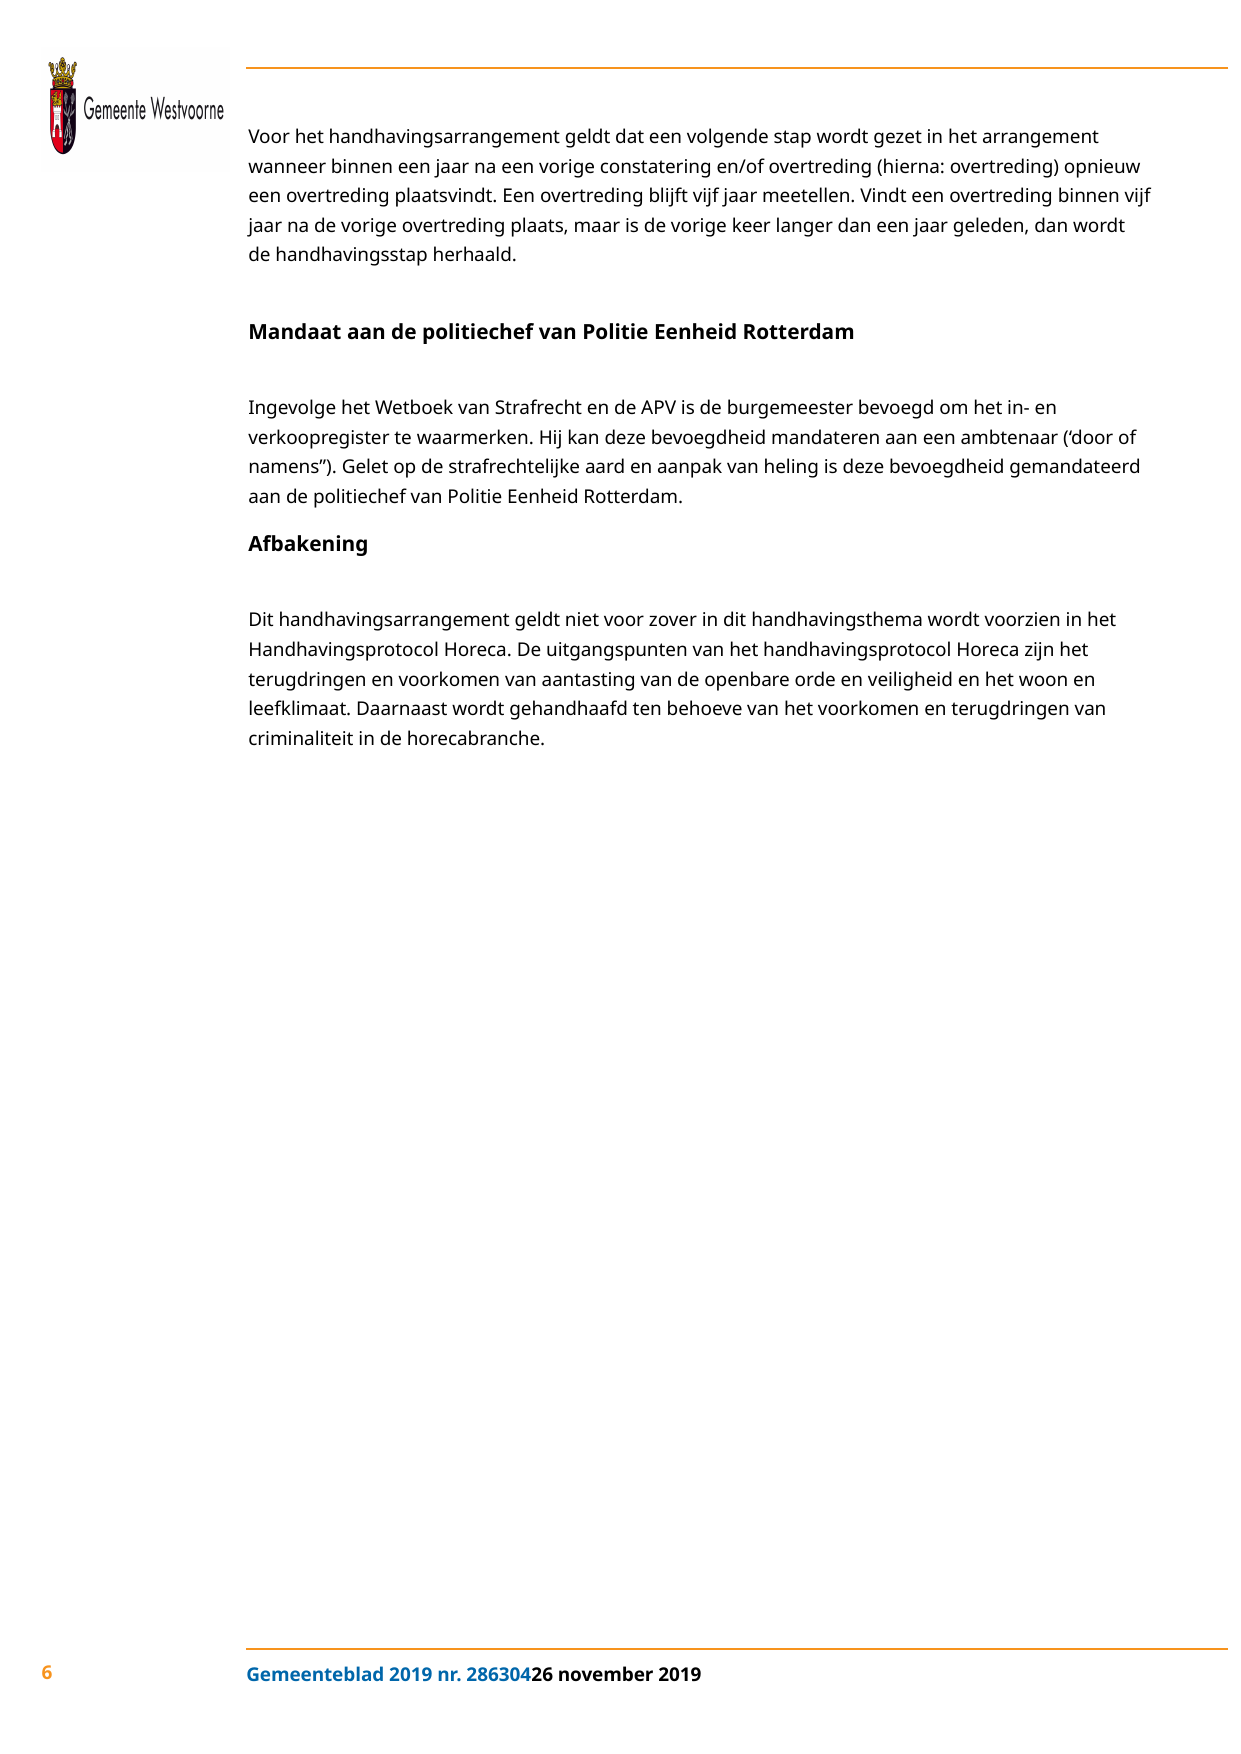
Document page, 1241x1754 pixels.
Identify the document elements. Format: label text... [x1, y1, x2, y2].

text wanneer binnen een jaar na een vorige constatering en/of overtreding (hierna: overtreding) opnieuw een overtreding plaatsvindt. Een overtreding blijft vijf jaar meetellen. Vindt een overtreding binnen vijf jaar na de vorige overtreding plaats, maar is de vorige keer langer dan een jaar geleden, dan wordt de handhavingsstap herhaald. [248, 153, 1152, 267]
text verkoopregister te waarmerken. Hij kan deze bevoegdheid mandateren aan een ambtenaar (‘door of namens”). Gelet op de strafrechtelijke aard en aanpak van heling is deze bevoegdheid gemandateerd aan de politiechef van Politie Eenheid Rotterdam. [248, 424, 1152, 509]
picture [41, 47, 231, 172]
text Ingevolge het Wetboek van Strafrecht en de APV is de burgemeester bevoegd om het in- en [248, 394, 1152, 420]
text Mandaat aan de politiechef van Politie Eenheid Rotterdam [248, 317, 1152, 345]
text Voor het handhavingsarrangement geldt dat een volgende stap wordt gezet in het arrangement [248, 123, 1152, 149]
text Afbakening [248, 529, 1152, 557]
text Dit handhavingsarrangement geldt niet voor zover in dit handhavingsthema wordt voorzien in het Handhavingsprotocol Horeca. De uitgangspunten van het handhavingsprotocol Horeca zijn het terugdringen en voorkomen van aantasting van de openbare orde en veiligheid en het woon en leefklimaat. Daarnaast wordt gehandhaafd ten behoeve van het voorkomen en terugdringen van criminaliteit in de horecabranche. [248, 607, 1152, 751]
